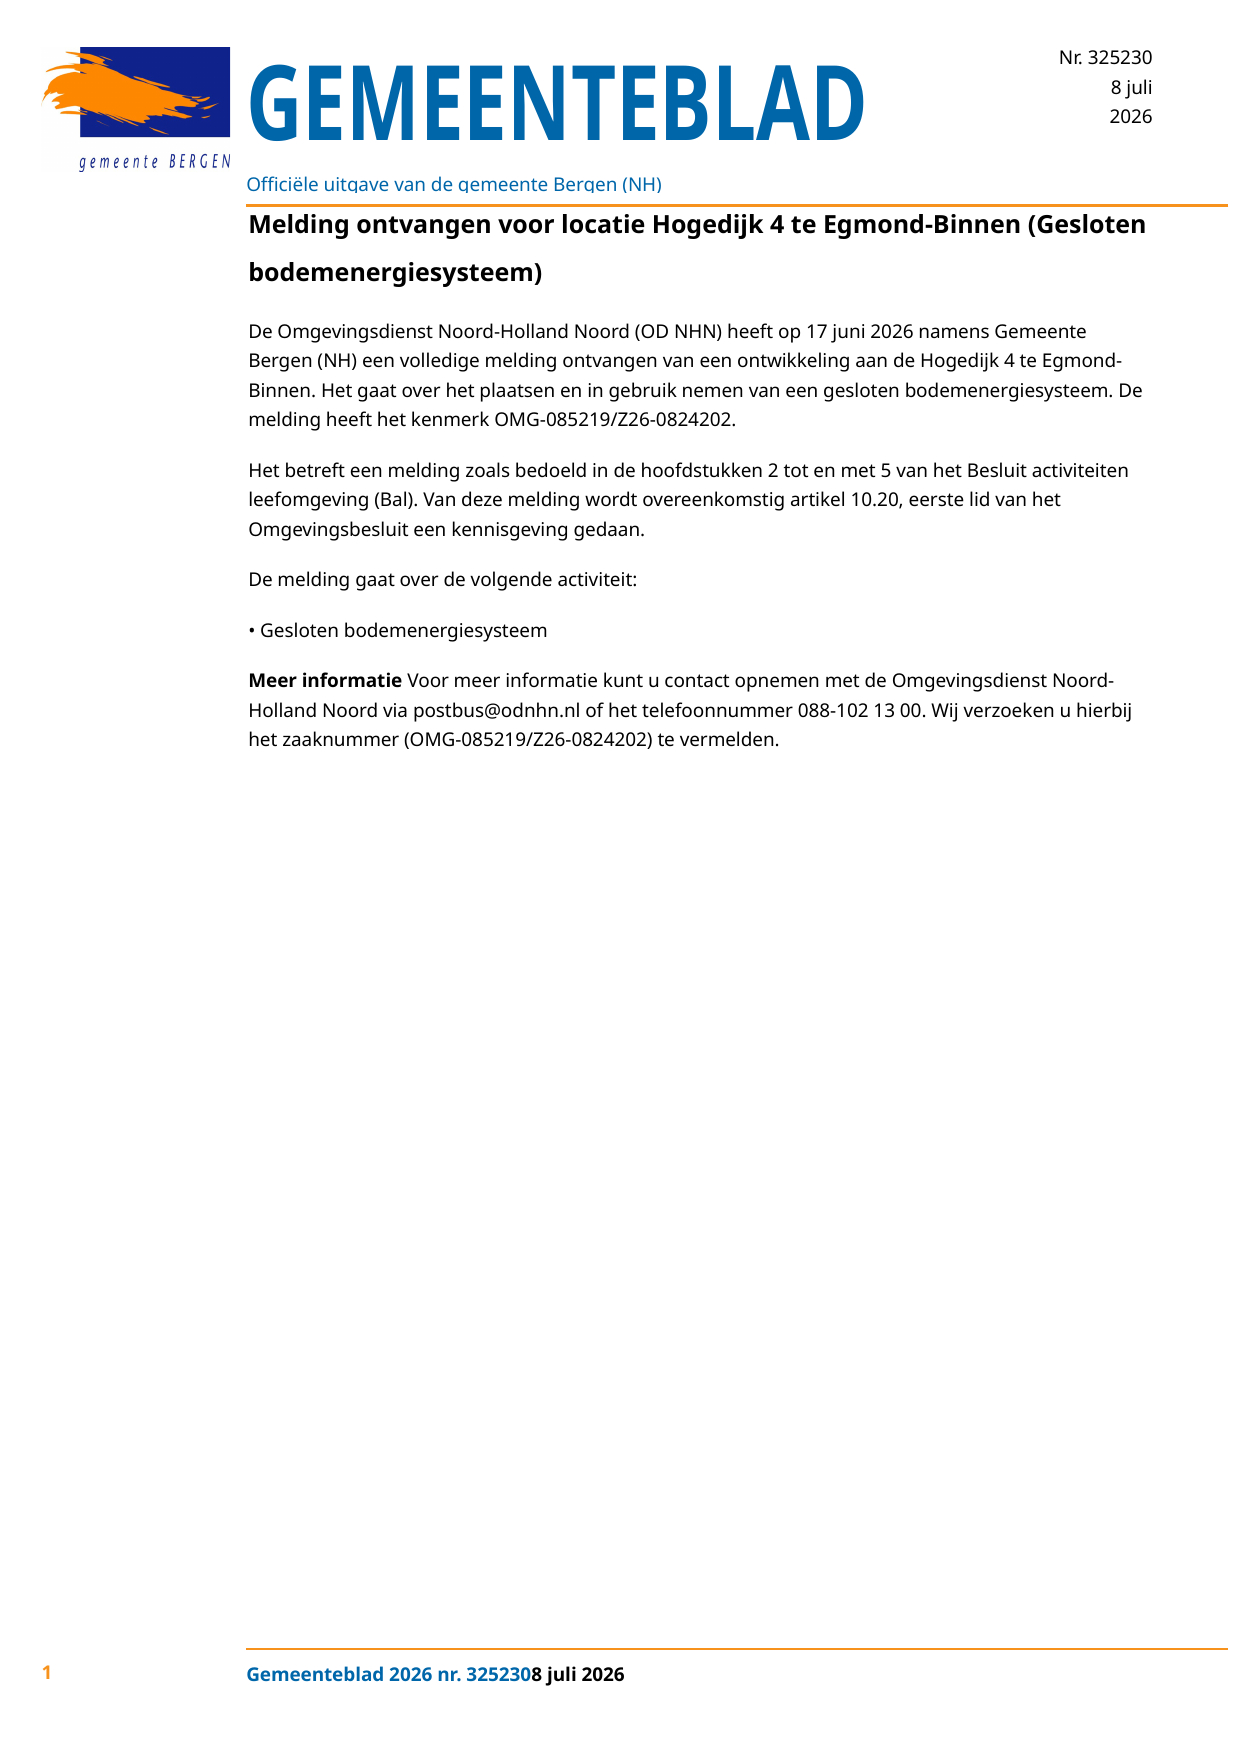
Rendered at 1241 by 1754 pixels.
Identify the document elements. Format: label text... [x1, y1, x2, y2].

picture [41, 47, 231, 172]
text De melding gaat over de volgende activiteit: [248, 567, 1152, 592]
text Het betreft een melding zoals bedoeld in de hoofdstukken 2 tot en met 5 van het Besluit activiteiten leefomgeving (Bal). Van deze melding wordt overeenkomstig artikel 10.20, eerste lid van het Omgevingsbesluit een kennisgeving gedaan. [248, 457, 1152, 542]
text De Omgevingsdienst Noord-Holland Noord (OD NHN) heeft op 17 juni 2026 namens Gemeente Bergen (NH) een volledige melding ontvangen van een ontwikkeling aan de Hogedijk 4 te Egmond-Binnen. Het gaat over het plaatsen en in gebruik nemen van een gesloten bodemenergiesysteem. De melding heeft het kenmerk OMG-085219/Z26-0824202. [248, 318, 1152, 432]
text • Gesloten bodemenergiesysteem [248, 617, 1152, 643]
text Meer informatie Voor meer informatie kunt u contact opnemen met de Omgevingsdienst Noord-Holland Noord via postbus@odnhn.nl of het telefoonnummer 088-102 13 00. Wij verzoeken u hierbij het zaaknummer (OMG-085219/Z26-0824202) te vermelden. [248, 667, 1152, 752]
text Melding ontvangen voor locatie Hogedijk 4 te Egmond-Binnen (Gesloten bodemenergiesysteem) [248, 207, 1152, 288]
